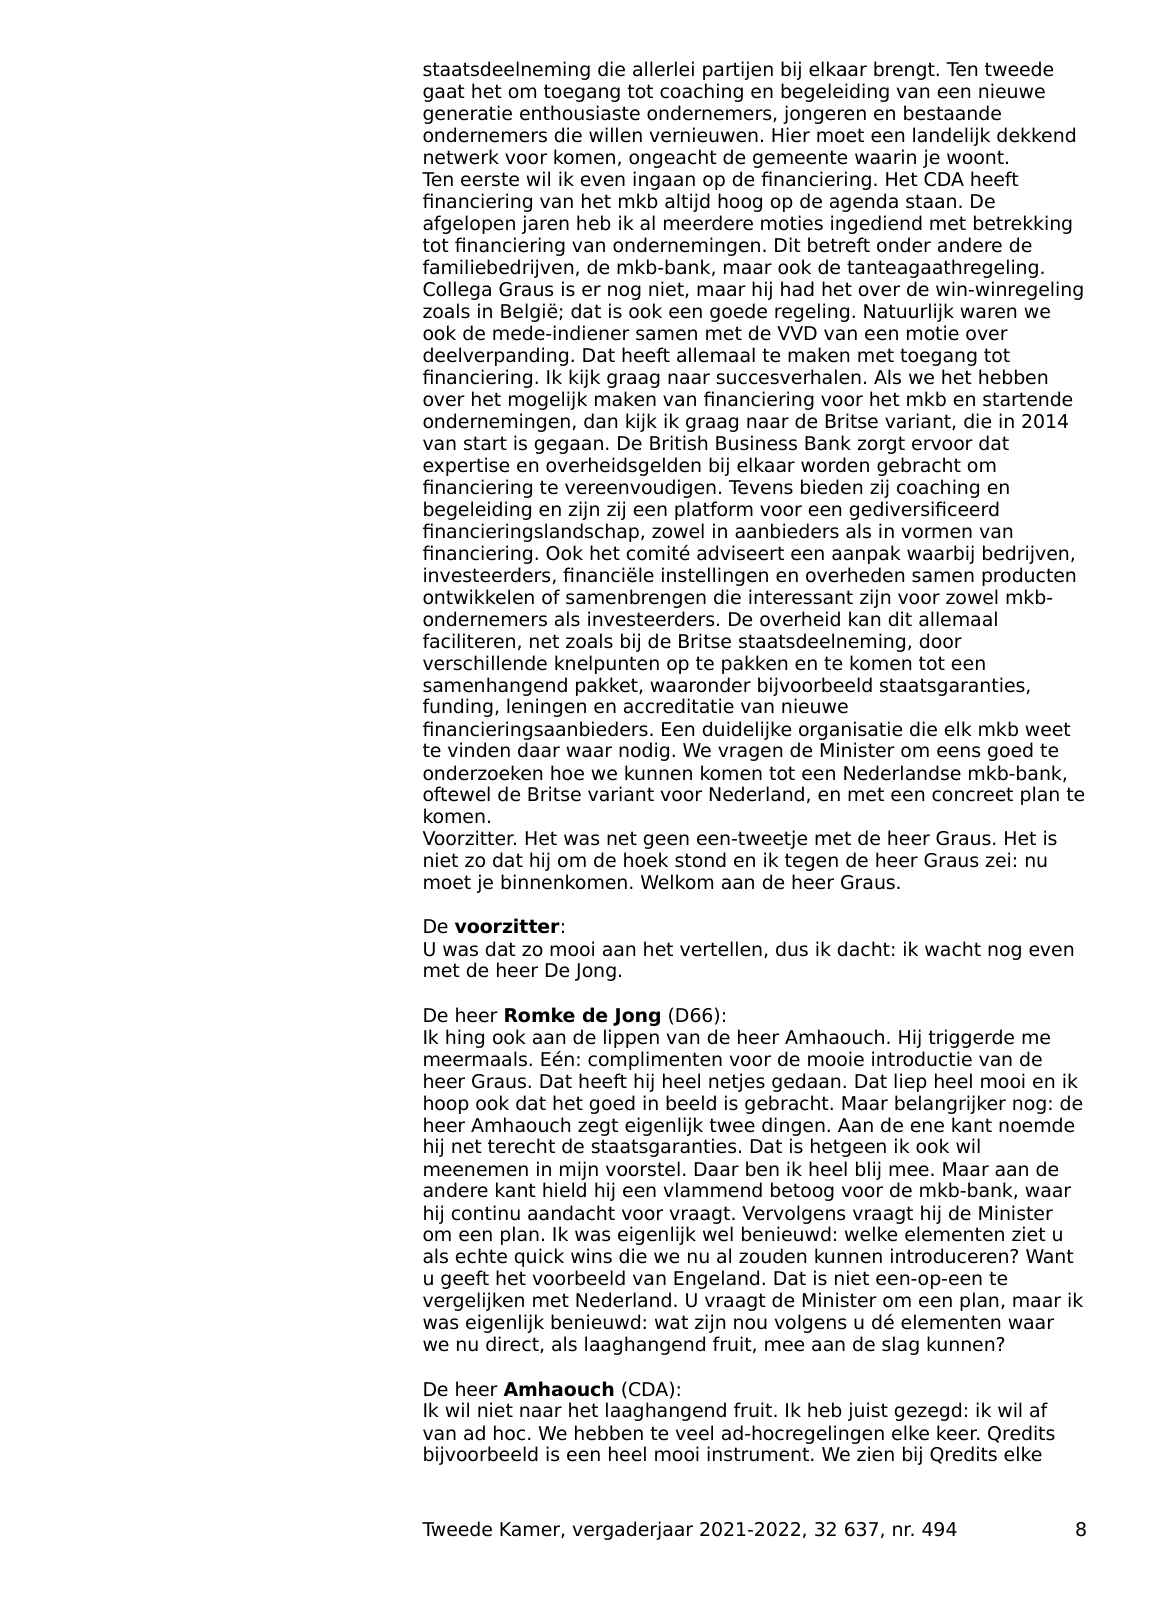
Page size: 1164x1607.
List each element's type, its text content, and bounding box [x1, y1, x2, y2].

text De heer Amhaouch (CDA): [422, 1378, 1087, 1400]
text Voorzitter. Het was net geen een-tweetje met de heer Graus. Het is niet zo dat hij om de hoek stond en ik tegen de heer Graus zei: nu moet je binnenkomen. Welkom aan de heer Graus. [422, 828, 1087, 894]
text Ik hing ook aan de lippen van de heer Amhaouch. Hij triggerde me meermaals. Eén: complimenten voor de mooie introductie van de heer Graus. Dat heeft hij heel netjes gedaan. Dat liep heel mooi en ik hoop ook dat het goed in beeld is gebracht. Maar belangrijker nog: de heer Amhaouch zegt eigenlijk twee dingen. Aan de ene kant noemde hij net terecht de staatsgaranties. Dat is hetgeen ik ook wil meenemen in mijn voorstel. Daar ben ik heel blij mee. Maar aan de andere kant hield hij een vlammend betoog voor de mkb-bank, waar hij continu aandacht voor vraagt. Vervolgens vraagt hij de Minister om een plan. Ik was eigenlijk wel benieuwd: welke elementen ziet u als echte quick wins die we nu al zouden kunnen introduceren? Want u geeft het voorbeeld van Engeland. Dat is niet een-op-een te vergelijken met Nederland. U vraagt de Minister om een plan, maar ik was eigenlijk benieuwd: wat zijn nou volgens u dé elementen waar we nu direct, als laaghangend fruit, mee aan de slag kunnen? [422, 1027, 1087, 1356]
text Ik wil niet naar het laaghangend fruit. Ik heb juist gezegd: ik wil af van ad hoc. We hebben te veel ad-hocregelingen elke keer. Qredits bijvoorbeeld is een heel mooi instrument. We zien bij Qredits elke [422, 1400, 1087, 1466]
text U was dat zo mooi aan het vertellen, dus ik dacht: ik wacht nog even met de heer De Jong. [422, 938, 1087, 982]
text De heer Romke de Jong (D66): [422, 1004, 1087, 1027]
text De voorzitter: [422, 916, 1087, 938]
text Ten eerste wil ik even ingaan op de financiering. Het CDA heeft financiering van het mkb altijd hoog op de agenda staan. De afgelopen jaren heb ik al meerdere moties ingediend met betrekking tot financiering van ondernemingen. Dit betreft onder andere de familiebedrijven, de mkb-bank, maar ook de tanteagaathregeling. Collega Graus is er nog niet, maar hij had het over de win-winregeling zoals in België; dat is ook een goede regeling. Natuurlijk waren we ook de mede-indiener samen met de VVD van een motie over deelverpanding. Dat heeft allemaal te maken met toegang tot financiering. Ik kijk graag naar succesverhalen. Als we het hebben over het mogelijk maken van financiering voor het mkb en startende ondernemingen, dan kijk ik graag naar de Britse variant, die in 2014 van start is gegaan. De British Business Bank zorgt ervoor dat expertise en overheidsgelden bij elkaar worden gebracht om financiering te vereenvoudigen. Tevens bieden zij coaching en begeleiding en zijn zij een platform voor een gediversificeerd financieringslandschap, zowel in aanbieders als in vormen van financiering. Ook het comité adviseert een aanpak waarbij bedrijven, investeerders, financiële instellingen en overheden samen producten ontwikkelen of samenbrengen die interessant zijn voor zowel mkb-ondernemers als investeerders. De overheid kan dit allemaal faciliteren, net zoals bij de Britse staatsdeelneming, door verschillende knelpunten op te pakken en te komen tot een samenhangend pakket, waaronder bijvoorbeeld staatsgaranties, funding, leningen en accreditatie van nieuwe financieringsaanbieders. Een duidelijke organisatie die elk mkb weet te vinden daar waar nodig. We vragen de Minister om eens goed te onderzoeken hoe we kunnen komen tot een Nederlandse mkb-bank, oftewel de Britse variant voor Nederland, en met een concreet plan te komen. [422, 169, 1087, 828]
text staatsdeelneming die allerlei partijen bij elkaar brengt. Ten tweede gaat het om toegang tot coaching en begeleiding van een nieuwe generatie enthousiaste ondernemers, jongeren en bestaande ondernemers die willen vernieuwen. Hier moet een landelijk dekkend netwerk voor komen, ongeacht de gemeente waarin je woont. [422, 59, 1087, 169]
